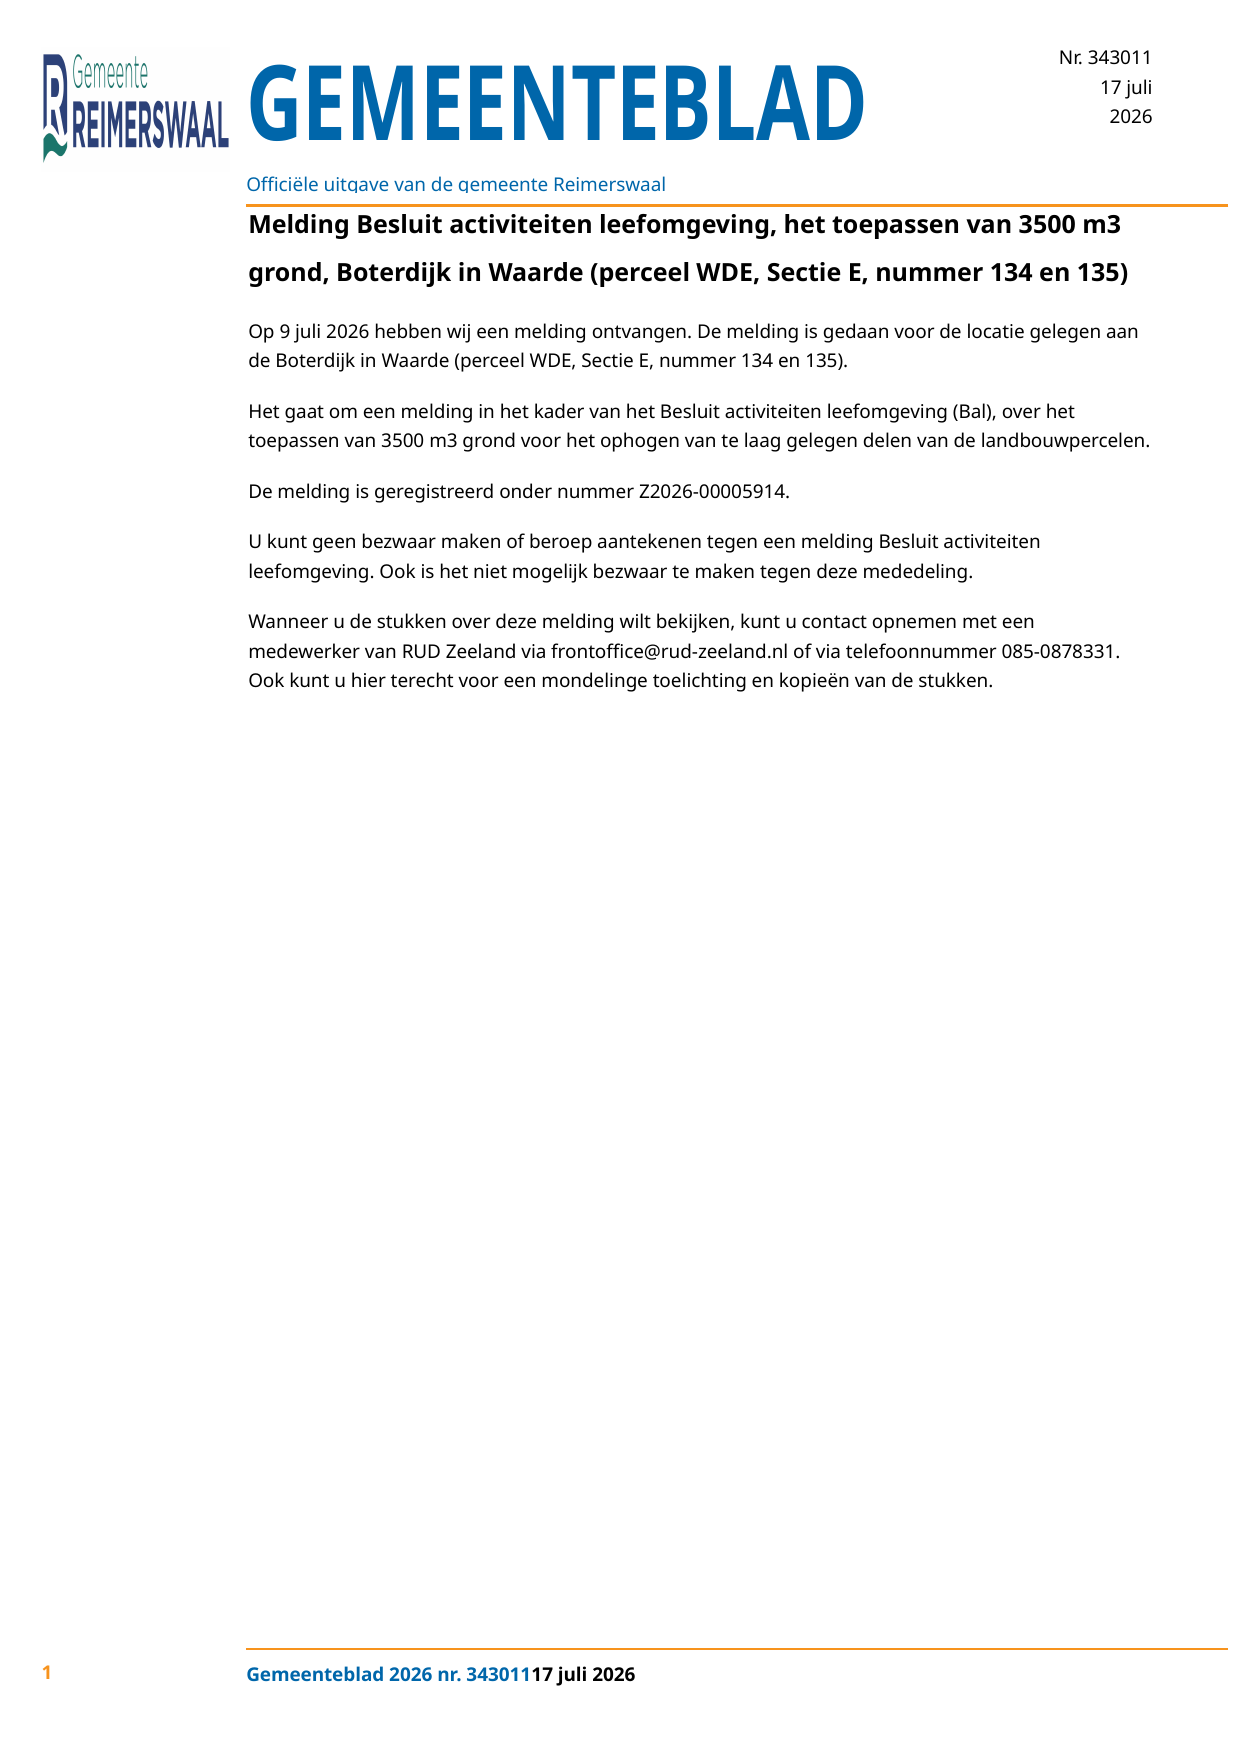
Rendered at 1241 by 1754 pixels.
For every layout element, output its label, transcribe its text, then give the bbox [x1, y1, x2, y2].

text De melding is geregistreerd onder nummer Z2026-00005914. [248, 478, 1152, 504]
text Op 9 juli 2026 hebben wij een melding ontvangen. De melding is gedaan voor de locatie gelegen aan de Boterdijk in Waarde (perceel WDE, Sectie E, nummer 134 en 135). [248, 318, 1152, 373]
text Melding Besluit activiteiten leefomgeving, het toepassen van 3500 m3 grond, Boterdijk in Waarde (perceel WDE, Sectie E, nummer 134 en 135) [248, 207, 1152, 288]
picture [41, 47, 231, 172]
text Wanneer u de stukken over deze melding wilt bekijken, kunt u contact opnemen met een medewerker van RUD Zeeland via frontoffice@rud-zeeland.nl of via telefoonnummer 085-0878331. Ook kunt u hier terecht voor een mondelinge toelichting en kopieën van de stukken. [248, 608, 1152, 693]
text U kunt geen bezwaar maken of beroep aantekenen tegen een melding Besluit activiteiten leefomgeving. Ook is het niet mogelijk bezwaar te maken tegen deze mededeling. [248, 528, 1152, 584]
text Het gaat om een melding in het kader van het Besluit activiteiten leefomgeving (Bal), over het toepassen van 3500 m3 grond voor het ophogen van te laag gelegen delen van de landbouwpercelen. [248, 398, 1152, 453]
